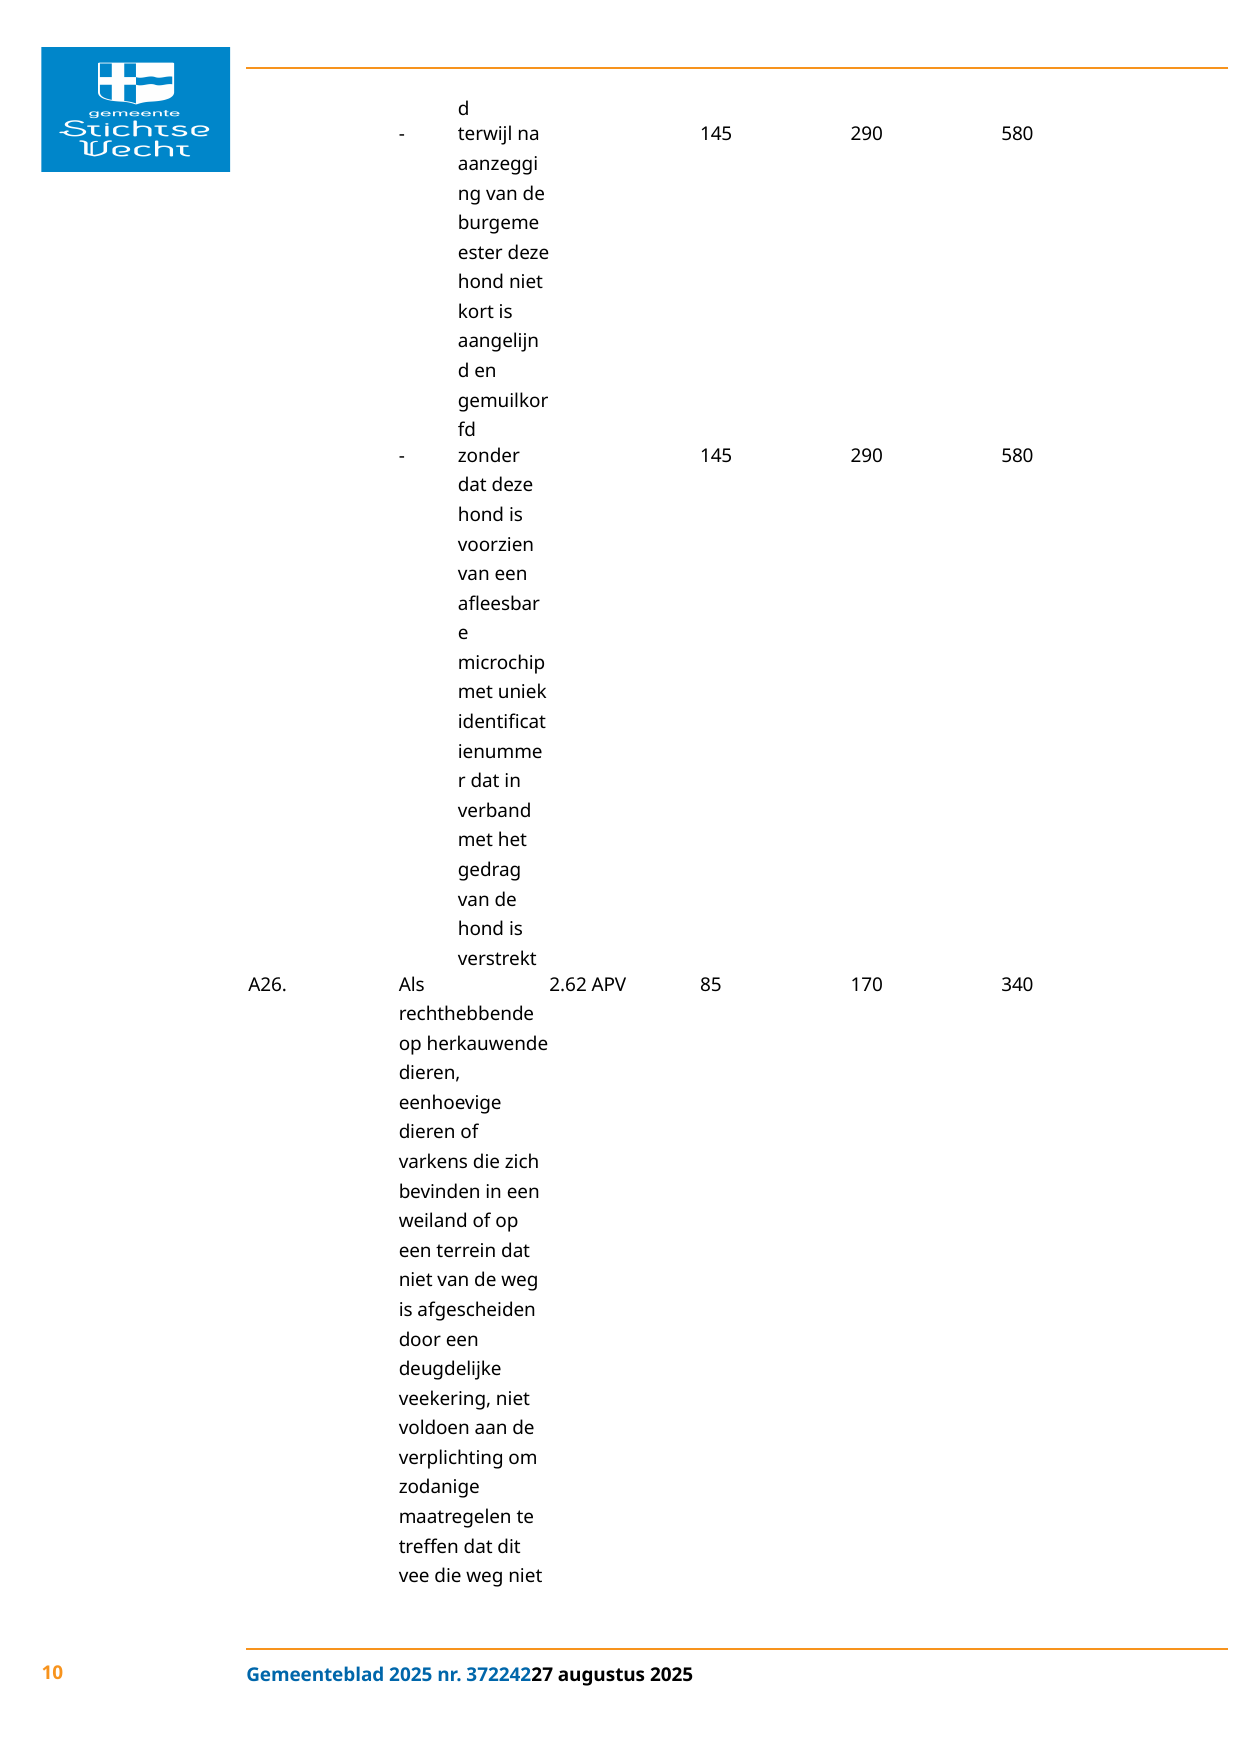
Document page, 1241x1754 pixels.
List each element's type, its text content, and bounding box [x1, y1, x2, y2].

table_cell 145 [700, 121, 850, 442]
picture [99, 63, 135, 101]
table_cell 2.62 APV [549, 971, 700, 1588]
table_cell terwijl na aanzegging van de burgemeester deze hond niet kort is aangelijnd en gemuilkorfd [399, 121, 549, 442]
table_cell Als rechthebbende op herkauwende dieren, eenhoevige dieren of varkens die zich bevinden in een weiland of op een terrein dat niet van de weg is afgescheiden door een deugdelijke veekering, niet voldoen aan de verplichting om zodanige maatregelen te treffen dat dit vee die weg niet [399, 971, 549, 1588]
table_cell 580 [1001, 121, 1152, 442]
table_cell 85 [700, 971, 850, 1588]
table_cell [549, 95, 700, 971]
table_cell 290 [850, 121, 1001, 442]
table_cell 290 [850, 442, 1001, 971]
table_cell 340 [1001, 971, 1152, 1588]
table_cell 145 [700, 442, 850, 971]
table_cell zonder dat deze hond is voorzien van een afleesbare microchip met uniek identificatienummer dat in verband met het gedrag van de hond is verstrekt [399, 442, 549, 971]
table_cell [850, 95, 1001, 121]
table_cell [1001, 95, 1152, 121]
table_cell d [399, 95, 549, 121]
table_cell 580 [1001, 442, 1152, 971]
table_cell 170 [850, 971, 1001, 1588]
table_cell A26. [248, 971, 398, 1588]
table_cell [248, 95, 398, 971]
picture [137, 63, 174, 103]
table_cell [700, 95, 850, 121]
